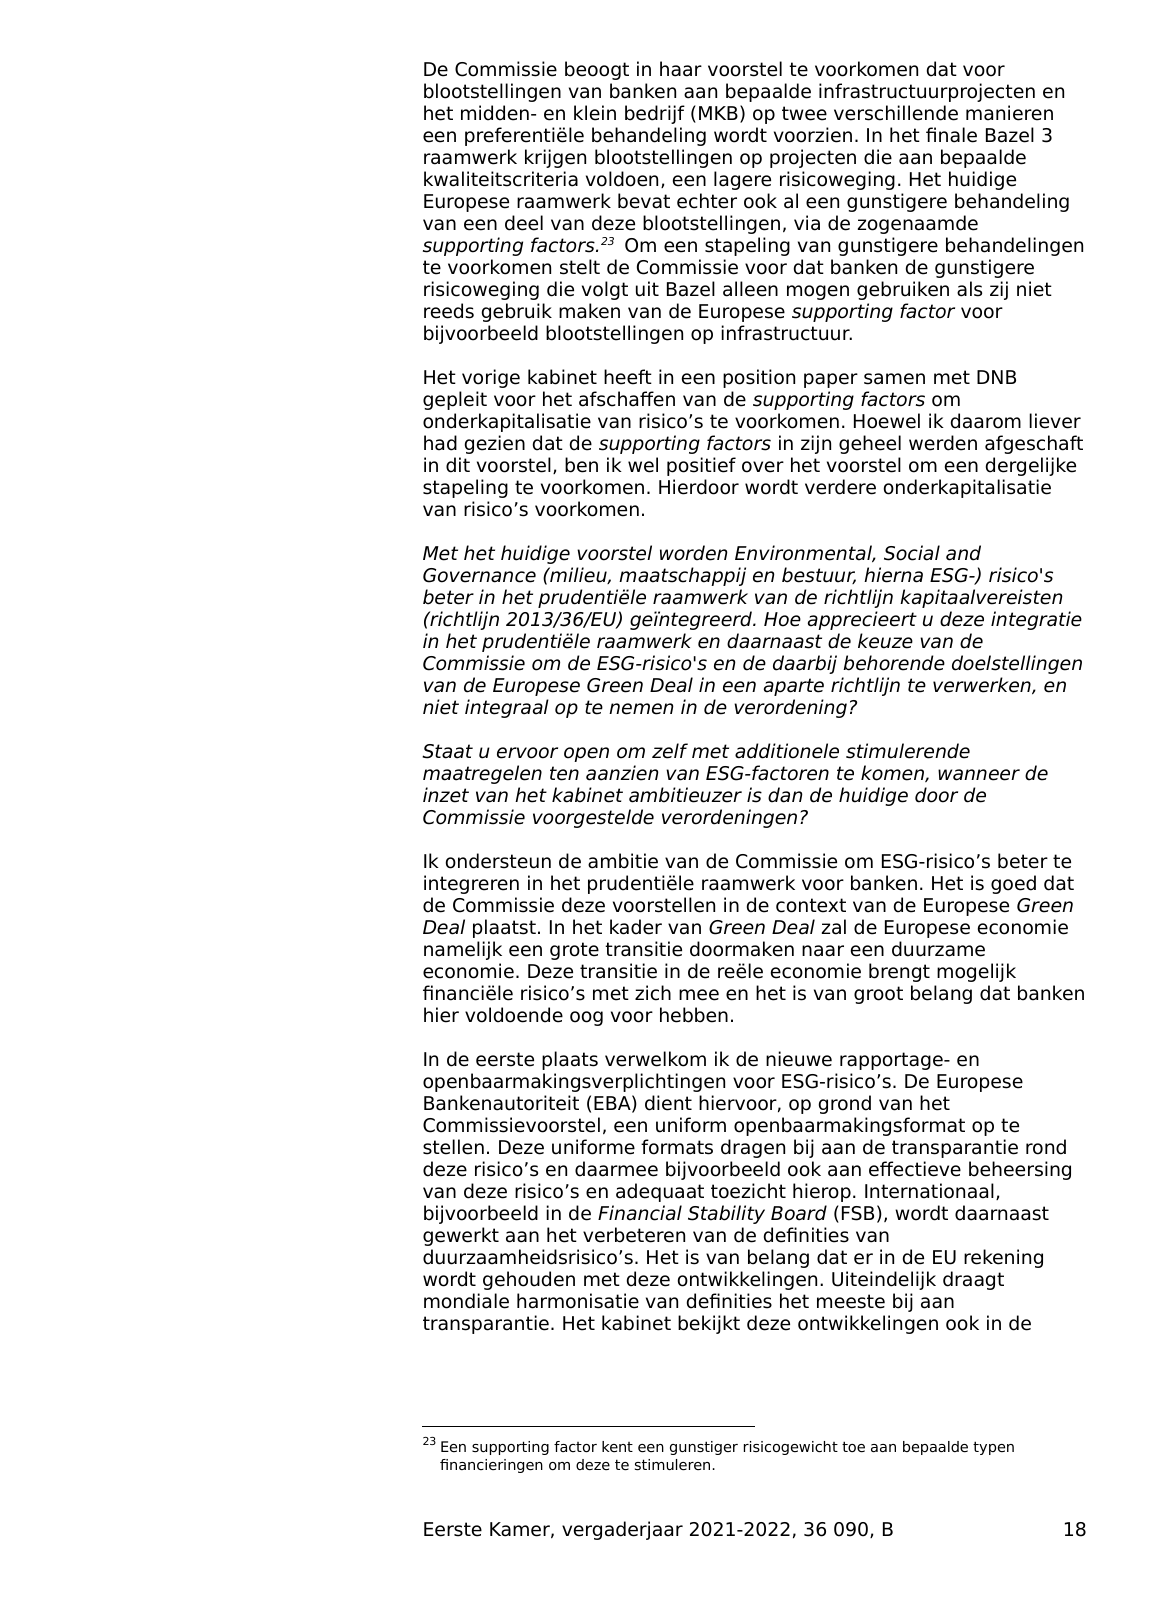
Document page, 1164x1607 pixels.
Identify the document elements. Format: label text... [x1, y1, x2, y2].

text Een supporting factor kent een gunstiger risicogewicht toe aan bepaalde typen financieringen om deze te stimuleren. [422, 1435, 1087, 1474]
text De Commissie beoogt in haar voorstel te voorkomen dat voor blootstellingen van banken aan bepaalde infrastructuurprojecten en het midden- en klein bedrijf (MKB) op twee verschillende manieren een preferentiële behandeling wordt voorzien. In het finale Bazel 3 raamwerk krijgen blootstellingen op projecten die aan bepaalde kwaliteitscriteria voldoen, een lagere risicoweging. Het huidige Europese raamwerk bevat echter ook al een gunstigere behandeling van een deel van deze blootstellingen, via de zogenaamde supporting factors. Om een stapeling van gunstigere behandelingen te voorkomen stelt de Commissie voor dat banken de gunstigere risicoweging die volgt uit Bazel alleen mogen gebruiken als zij niet reeds gebruik maken van de Europese supporting factor voor bijvoorbeeld blootstellingen op infrastructuur. [422, 59, 1087, 345]
text Het vorige kabinet heeft in een position paper samen met DNB gepleit voor het afschaffen van de supporting factors om onderkapitalisatie van risico’s te voorkomen. Hoewel ik daarom liever had gezien dat de supporting factors in zijn geheel werden afgeschaft in dit voorstel, ben ik wel positief over het voorstel om een dergelijke stapeling te voorkomen. Hierdoor wordt verdere onderkapitalisatie van risico’s voorkomen. [422, 367, 1087, 521]
text Staat u ervoor open om zelf met additionele stimulerende maatregelen ten aanzien van ESG-factoren te komen, wanneer de inzet van het kabinet ambitieuzer is dan de huidige door de Commissie voorgestelde verordeningen? [422, 741, 1087, 829]
text In de eerste plaats verwelkom ik de nieuwe rapportage- en openbaarmakingsverplichtingen voor ESG-risico’s. De Europese Bankenautoriteit (EBA) dient hiervoor, op grond van het Commissievoorstel, een uniform openbaarmakingsformat op te stellen. Deze uniforme formats dragen bij aan de transparantie rond deze risico’s en daarmee bijvoorbeeld ook aan effectieve beheersing van deze risico’s en adequaat toezicht hierop. Internationaal, bijvoorbeeld in de Financial Stability Board (FSB), wordt daarnaast gewerkt aan het verbeteren van de definities van duurzaamheidsrisico’s. Het is van belang dat er in de EU rekening wordt gehouden met deze ontwikkelingen. Uiteindelijk draagt mondiale harmonisatie van definities het meeste bij aan transparantie. Het kabinet bekijkt deze ontwikkelingen ook in de [422, 1049, 1087, 1335]
text Ik ondersteun de ambitie van de Commissie om ESG-risico’s beter te integreren in het prudentiële raamwerk voor banken. Het is goed dat de Commissie deze voorstellen in de context van de Europese Green Deal plaatst. In het kader van Green Deal zal de Europese economie namelijk een grote transitie doormaken naar een duurzame economie. Deze transitie in de reële economie brengt mogelijk financiële risico’s met zich mee en het is van groot belang dat banken hier voldoende oog voor hebben. [422, 851, 1087, 1027]
text Met het huidige voorstel worden Environmental, Social and Governance (milieu, maatschappij en bestuur, hierna ESG-) risico's beter in het prudentiële raamwerk van de richtlijn kapitaalvereisten (richtlijn 2013/36/EU) geïntegreerd. Hoe apprecieert u deze integratie in het prudentiële raamwerk en daarnaast de keuze van de Commissie om de ESG-risico's en de daarbij behorende doelstellingen van de Europese Green Deal in een aparte richtlijn te verwerken, en niet integraal op te nemen in de verordening? [422, 543, 1087, 719]
